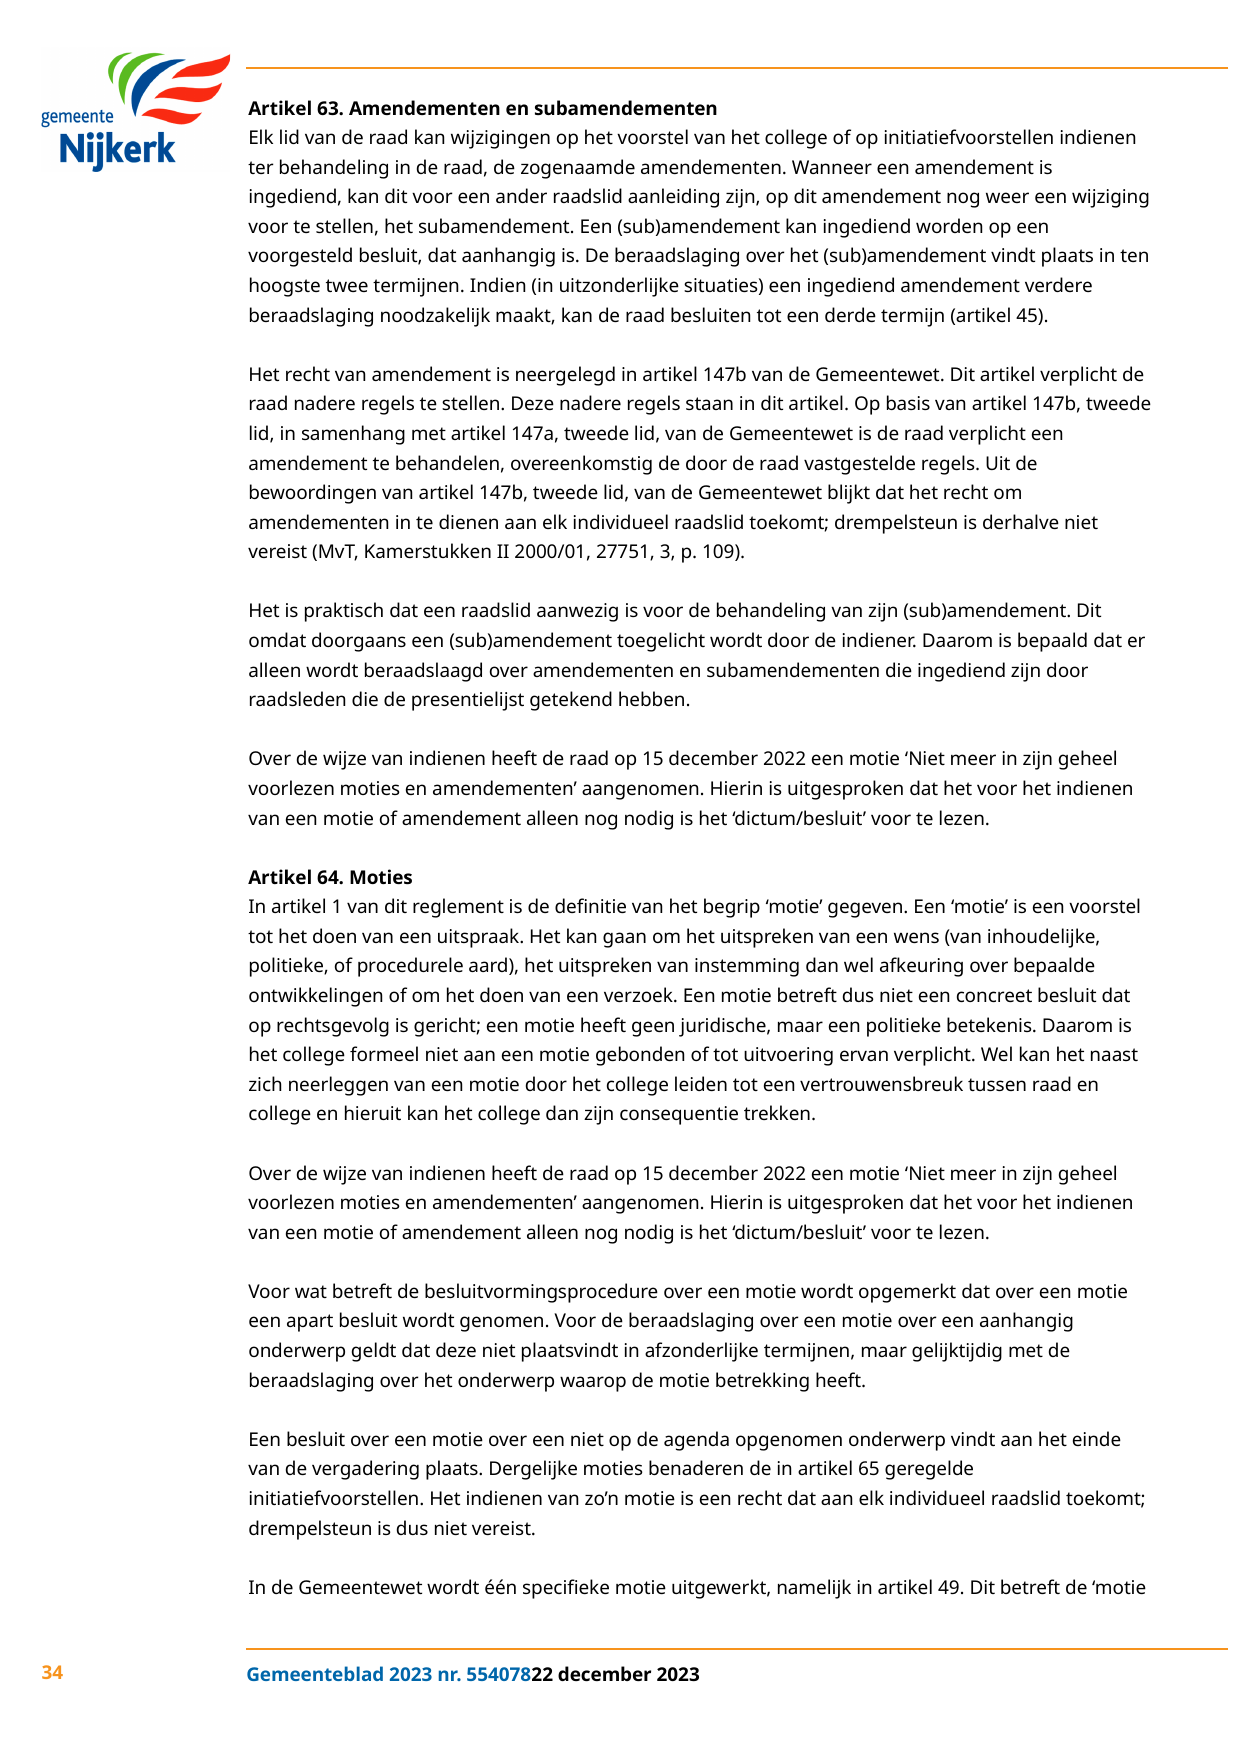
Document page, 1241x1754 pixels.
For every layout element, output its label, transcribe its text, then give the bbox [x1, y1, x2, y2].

picture [41, 47, 231, 172]
text Over de wijze van indienen heeft de raad op 15 december 2022 een motie ‘Niet meer in zijn geheel voorlezen moties en amendementen’ aangenomen. Hierin is uitgesproken dat het voor het indienen van een motie of amendement alleen nog nodig is het ‘dictum/besluit’ voor te lezen. [248, 1160, 1152, 1245]
text Artikel 64. Moties [248, 864, 1152, 890]
text In de Gemeentewet wordt één specifieke motie uitgewerkt, namelijk in artikel 49. Dit betreft de ‘motie [248, 1574, 1152, 1600]
text Het recht van amendement is neergelegd in artikel 147b van de Gemeentewet. Dit artikel verplicht de raad nadere regels te stellen. Deze nadere regels staan in dit artikel. Op basis van artikel 147b, tweede lid, in samenhang met artikel 147a, tweede lid, van de Gemeentewet is de raad verplicht een amendement te behandelen, overeenkomstig de door de raad vastgestelde regels. Uit de bewoordingen van artikel 147b, tweede lid, van de Gemeentewet blijkt dat het recht om amendementen in te dienen aan elk individueel raadslid toekomt; drempelsteun is derhalve niet vereist (MvT, Kamerstukken II 2000/01, 27751, 3, p. 109). [248, 361, 1152, 564]
text In artikel 1 van dit reglement is de definitie van het begrip ‘motie’ gegeven. Een ‘motie’ is een voorstel tot het doen van een uitspraak. Het kan gaan om het uitspreken van een wens (van inhoudelijke, politieke, of procedurele aard), het uitspreken van instemming dan wel afkeuring over bepaalde ontwikkelingen of om het doen van een verzoek. Een motie betreft dus niet een concreet besluit dat op rechtsgevolg is gericht; een motie heeft geen juridische, maar een politieke betekenis. Daarom is het college formeel niet aan een motie gebonden of tot uitvoering ervan verplicht. Wel kan het naast zich neerleggen van een motie door het college leiden tot een vertrouwensbreuk tussen raad en college en hieruit kan het college dan zijn consequentie trekken. [248, 893, 1152, 1126]
text Over de wijze van indienen heeft de raad op 15 december 2022 een motie ‘Niet meer in zijn geheel voorlezen moties en amendementen’ aangenomen. Hierin is uitgesproken dat het voor het indienen van een motie of amendement alleen nog nodig is het ‘dictum/besluit’ voor te lezen. [248, 746, 1152, 831]
text Artikel 63. Amendementen en subamendementen [248, 95, 1152, 121]
text Het is praktisch dat een raadslid aanwezig is voor de behandeling van zijn (sub)amendement. Dit omdat doorgaans een (sub)amendement toegelicht wordt door de indiener. Daarom is bepaald dat er alleen wordt beraadslaagd over amendementen en subamendementen die ingediend zijn door raadsleden die de presentielijst getekend hebben. [248, 598, 1152, 712]
text Voor wat betreft de besluitvormingsprocedure over een motie wordt opgemerkt dat over een motie een apart besluit wordt genomen. Voor de beraadslaging over een motie over een aanhangig onderwerp geldt dat deze niet plaatsvindt in afzonderlijke termijnen, maar gelijktijdig met de beraadslaging over het onderwerp waarop de motie betrekking heeft. [248, 1278, 1152, 1393]
text Elk lid van de raad kan wijzigingen op het voorstel van het college of op initiatiefvoorstellen indienen ter behandeling in de raad, de zogenaamde amendementen. Wanneer een amendement is ingediend, kan dit voor een ander raadslid aanleiding zijn, op dit amendement nog weer een wijziging voor te stellen, het subamendement. Een (sub)amendement kan ingediend worden op een voorgesteld besluit, dat aanhangig is. De beraadslaging over het (sub)amendement vindt plaats in ten hoogste twee termijnen. Indien (in uitzonderlijke situaties) een ingediend amendement verdere beraadslaging noodzakelijk maakt, kan de raad besluiten tot een derde termijn (artikel 45). [248, 124, 1152, 328]
text Een besluit over een motie over een niet op de agenda opgenomen onderwerp vindt aan het einde van de vergadering plaats. Dergelijke moties benaderen de in artikel 65 geregelde initiatiefvoorstellen. Het indienen van zo’n motie is een recht dat aan elk individueel raadslid toekomt; drempelsteun is dus niet vereist. [248, 1426, 1152, 1541]
